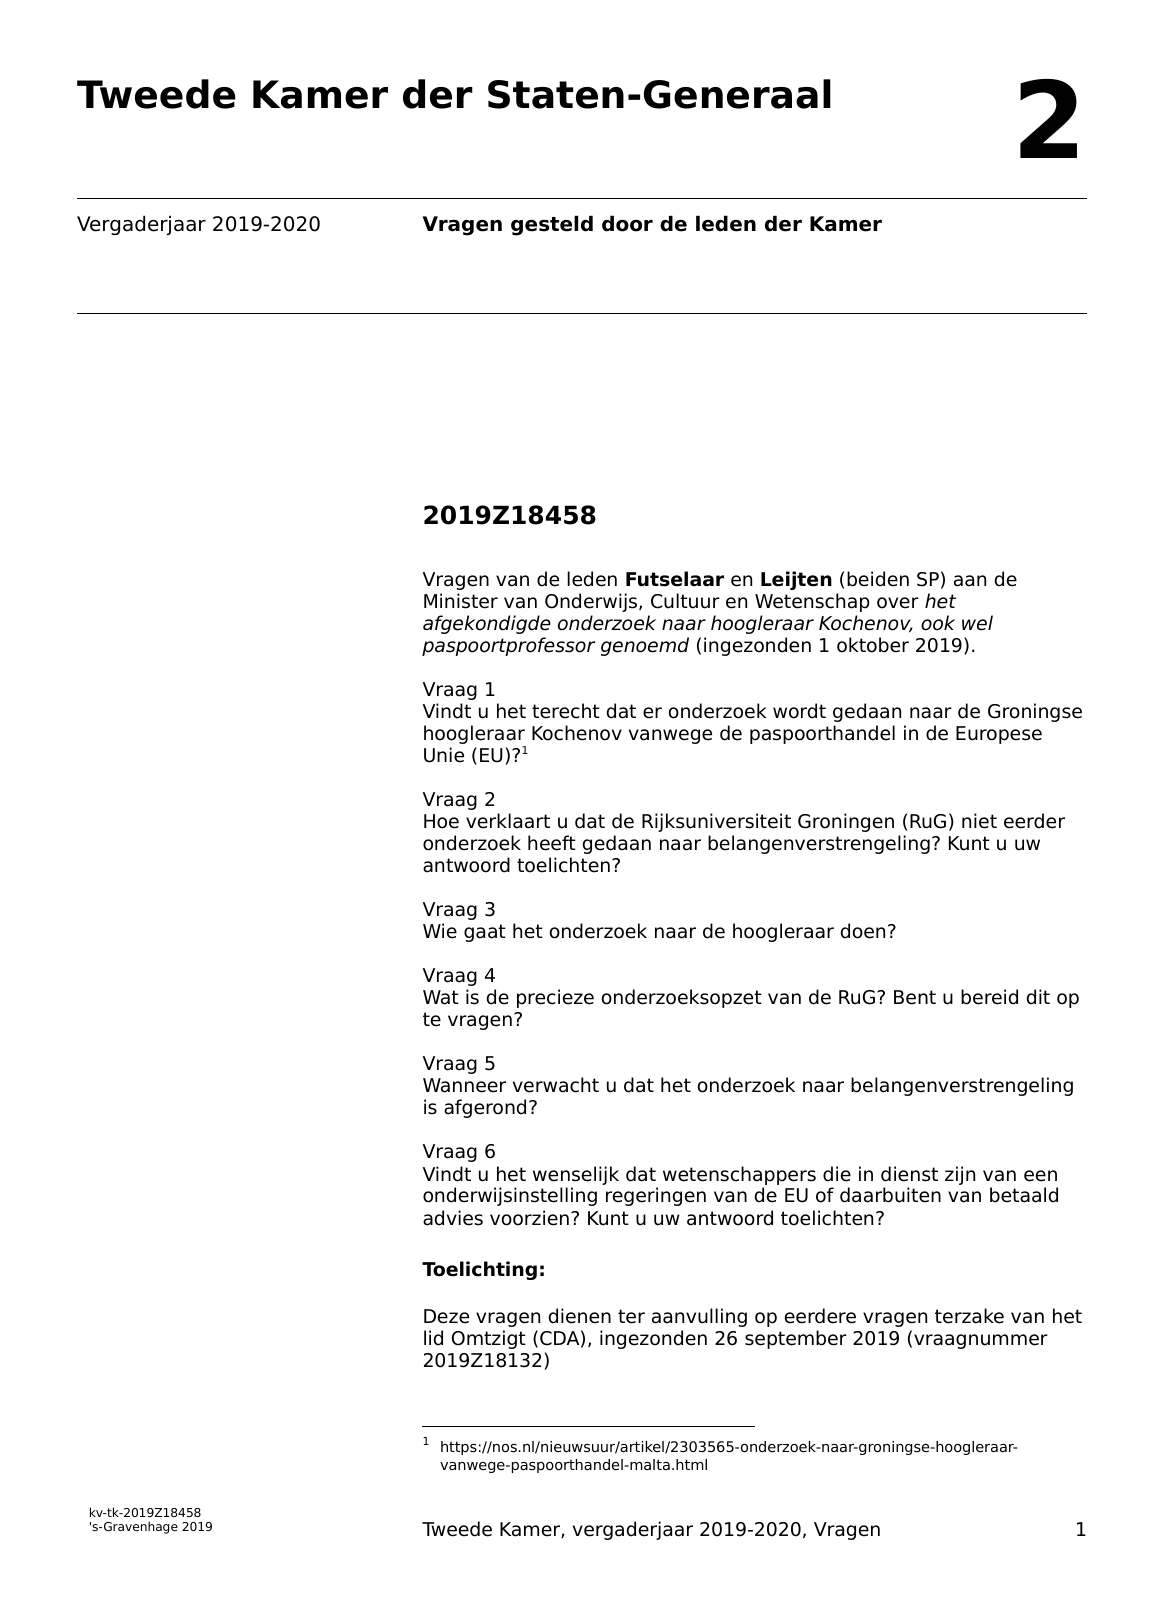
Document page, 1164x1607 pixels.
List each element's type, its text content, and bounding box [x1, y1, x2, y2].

text Deze vragen dienen ter aanvulling op eerdere vragen terzake van het lid Omtzigt (CDA), ingezonden 26 september 2019 (vraagnummer 2019Z18132) [422, 1306, 1087, 1372]
text kv-tk-2019Z18458 [88, 1506, 323, 1520]
text Vraag 5 [422, 1053, 1087, 1075]
text Vraag 1 [422, 679, 1087, 701]
subtitle Toelichting: [422, 1259, 1087, 1281]
text Vindt u het wenselijk dat wetenschappers die in dienst zijn van een onderwijsinstelling regeringen van de EU of daarbuiten van betaald advies voorzien? Kunt u uw antwoord toelichten? [422, 1163, 1087, 1229]
text Wie gaat het onderzoek naar de hoogleraar doen? [422, 921, 1087, 943]
text Vindt u het terecht dat er onderzoek wordt gedaan naar de Groningse hoogleraar Kochenov vanwege de paspoorthandel in de Europese Unie (EU)? [422, 701, 1087, 767]
text 2019Z18458 [422, 501, 1087, 531]
text Vraag 3 [422, 899, 1087, 921]
table_cell Vergaderjaar 2019-2020 [77, 199, 422, 313]
text Vragen van de leden Futselaar en Leijten (beiden SP) aan de Minister van Onderwijs, Cultuur en Wetenschap over het afgekondigde onderzoek naar hoogleraar Kochenov, ook wel paspoortprofessor genoemd (ingezonden 1 oktober 2019). [422, 569, 1087, 657]
text Vraag 6 [422, 1141, 1087, 1163]
text Hoe verklaart u dat de Rijksuniversiteit Groningen (RuG) niet eerder onderzoek heeft gedaan naar belangenverstrengeling? Kunt u uw antwoord toelichten? [422, 811, 1087, 877]
text Wat is de precieze onderzoeksopzet van de RuG? Bent u bereid dit op te vragen? [422, 987, 1087, 1031]
text Vraag 4 [422, 965, 1087, 987]
text Vraag 2 [422, 789, 1087, 811]
table_cell Vragen gesteld door de leden der Kamer [422, 199, 1087, 313]
text https://nos.nl/nieuwsuur/artikel/2303565-onderzoek-naar-groningse-hoogleraar-vanwege-paspoorthandel-malta.html [422, 1435, 1087, 1474]
table_header 2 [886, 59, 1087, 198]
table_header Tweede Kamer der Staten-Generaal [77, 59, 886, 198]
text 's-Gravenhage 2019 [88, 1520, 323, 1534]
text Wanneer verwacht u dat het onderzoek naar belangenverstrengeling is afgerond? [422, 1075, 1087, 1119]
